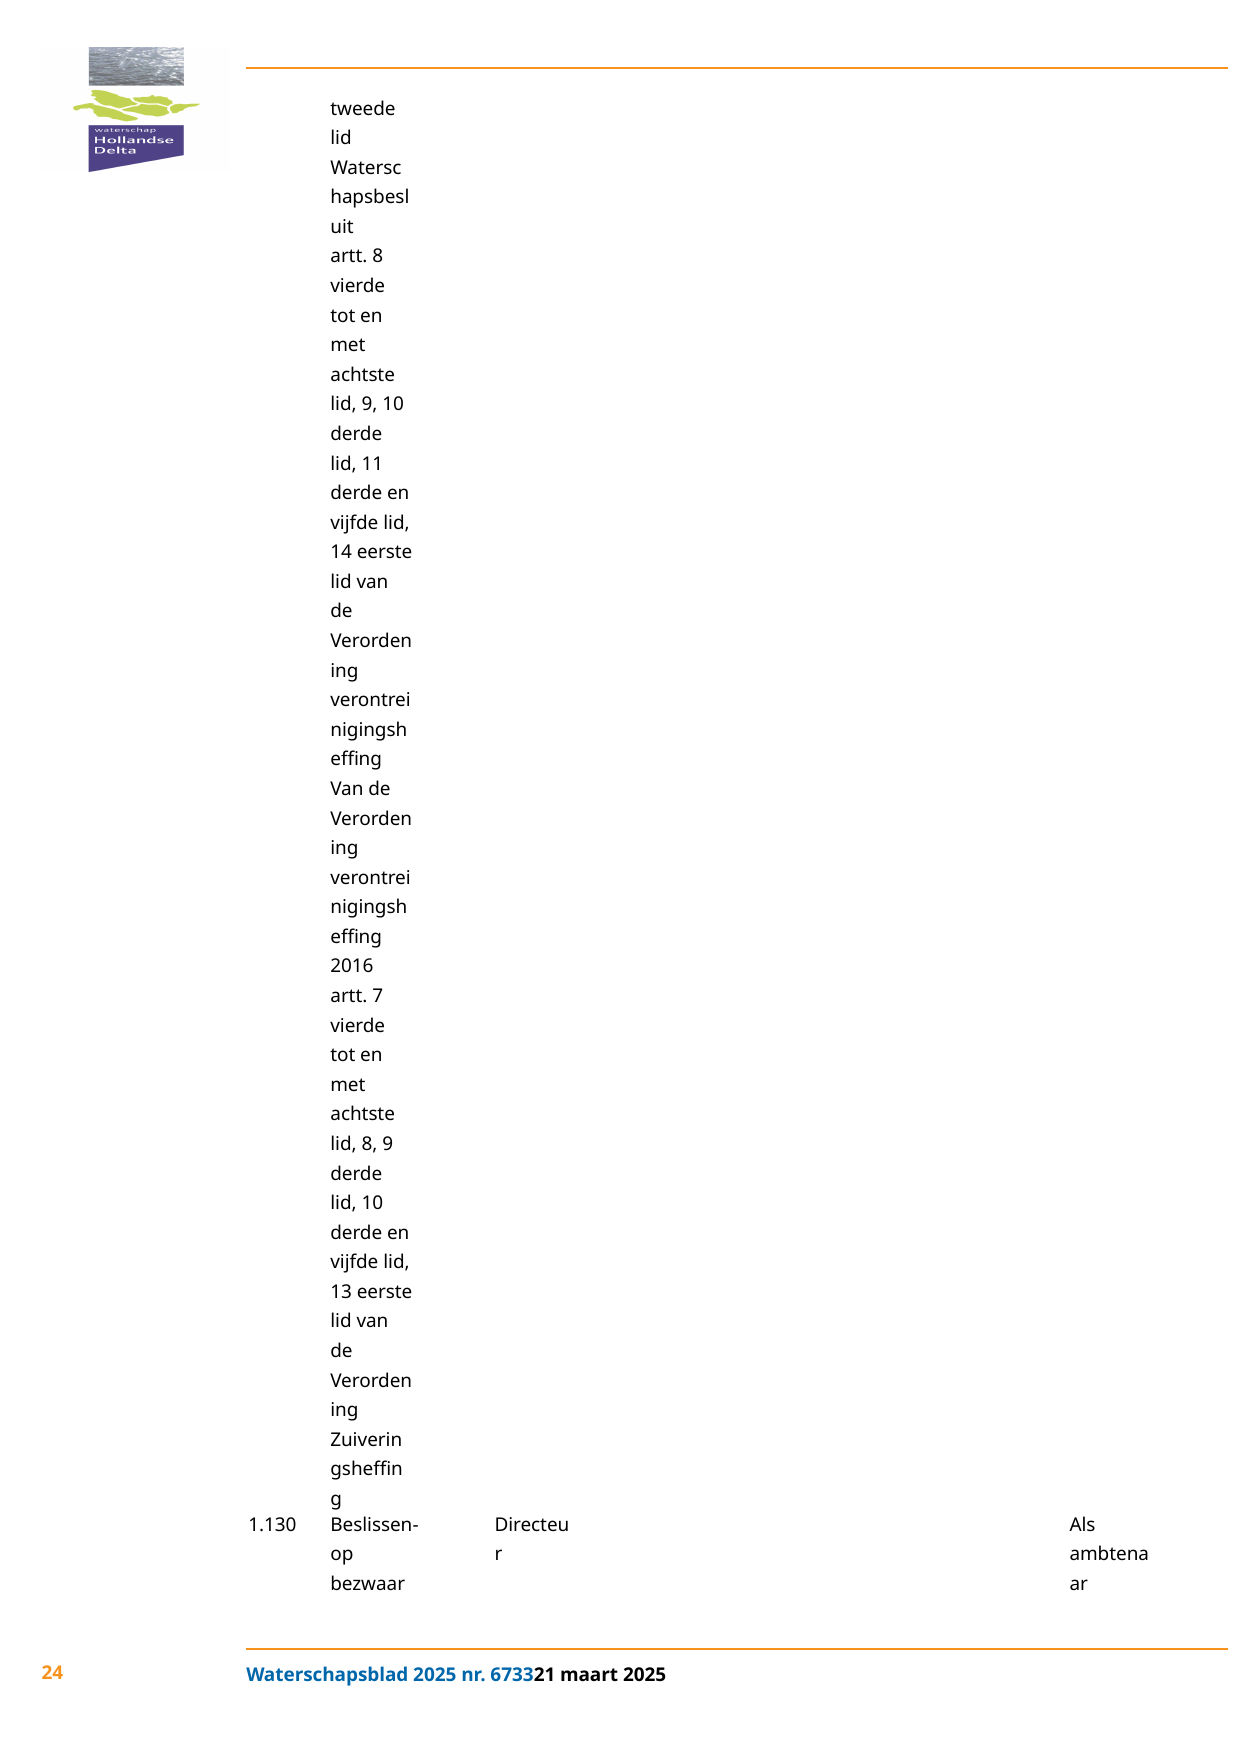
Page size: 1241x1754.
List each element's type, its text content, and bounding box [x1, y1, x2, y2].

table_cell [659, 95, 741, 1511]
table_cell Directeur [494, 1511, 577, 1596]
table_cell [741, 1511, 823, 1596]
table_cell Als ambtenaar [1069, 1511, 1152, 1596]
table_cell [577, 1511, 659, 1596]
table_cell [987, 1511, 1069, 1596]
table_cell [248, 95, 330, 1511]
table_cell [987, 95, 1069, 1511]
table_cell - [412, 95, 494, 1511]
table_cell [823, 1511, 905, 1596]
table_cell [1069, 95, 1152, 1511]
table_cell [659, 1511, 741, 1596]
table_cell - [577, 95, 659, 1511]
picture [41, 47, 231, 172]
table_cell [494, 95, 577, 1511]
table_cell [905, 95, 987, 1511]
table_cell [905, 1511, 987, 1596]
table_cell [741, 95, 823, 1511]
table_cell tweede lid Waterschapsbesluit artt. 8 vierde tot en met achtste lid, 9, 10 derde lid, 11 derde en vijfde lid, 14 eerste lid van de Verordening verontreinigingsheffing Van de Verordening verontreinigingsheffing 2016 artt. 7 vierde tot en met achtste lid, 8, 9 derde lid, 10 derde en vijfde lid, 13 eerste lid van de Verordening Zuiveringsheffing [330, 95, 412, 1511]
table_cell 1.130 [248, 1511, 330, 1596]
table_cell Beslissen op bezwaar [330, 1511, 412, 1596]
table_cell [823, 95, 905, 1511]
table_cell - [412, 1511, 494, 1596]
